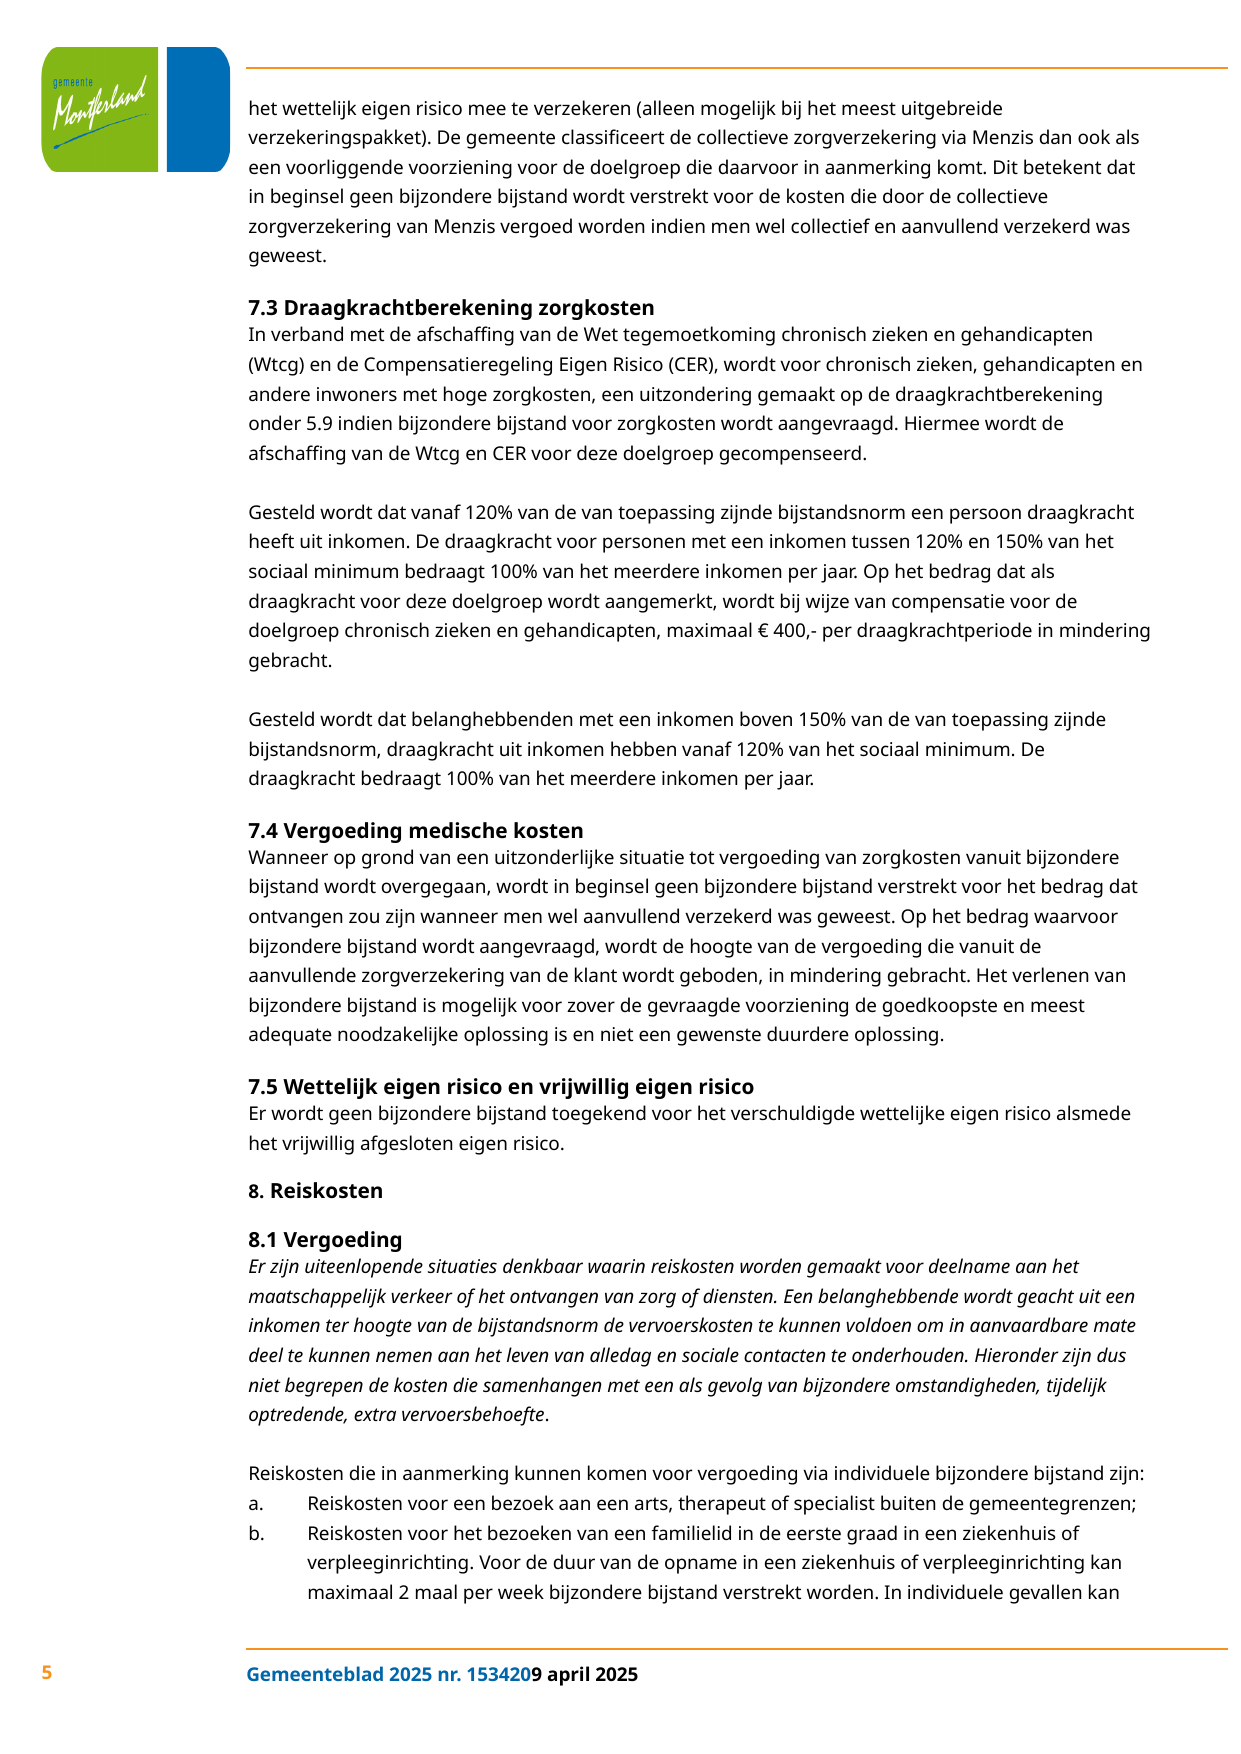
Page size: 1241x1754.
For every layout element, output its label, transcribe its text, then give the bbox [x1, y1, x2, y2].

text Reiskosten die in aanmerking kunnen komen voor vergoeding via individuele bijzondere bijstand zijn: [248, 1461, 1152, 1486]
list Reiskosten voor een bezoek aan een arts, therapeut of specialist buiten de gemeentegrenzen; [248, 1490, 1152, 1516]
list Reiskosten voor het bezoeken van een familielid in de eerste graad in een ziekenhuis of verpleeginrichting. Voor de duur van de opname in een ziekenhuis of verpleeginrichting kan maximaal 2 maal per week bijzondere bijstand verstrekt worden. In individuele gevallen kan [248, 1520, 1152, 1604]
text Wanneer op grond van een uitzonderlijke situatie tot vergoeding van zorgkosten vanuit bijzondere bijstand wordt overgegaan, wordt in beginsel geen bijzondere bijstand verstrekt voor het bedrag dat ontvangen zou zijn wanneer men wel aanvullend verzekerd was geweest. Op het bedrag waarvoor bijzondere bijstand wordt aangevraagd, wordt de hoogte van de vergoeding die vanuit de aanvullende zorgverzekering van de klant wordt geboden, in mindering gebracht. Het verlenen van bijzondere bijstand is mogelijk voor zover de gevraagde voorziening de goedkoopste en meest adequate noodzakelijke oplossing is en niet een gewenste duurdere oplossing. [248, 844, 1152, 1047]
text 8. Reiskosten [248, 1176, 1152, 1204]
text 7.4 Vergoeding medische kosten [248, 816, 1152, 844]
text 8.1 Vergoeding [248, 1225, 1152, 1253]
text Er wordt geen bijzondere bijstand toegekend voor het verschuldigde wettelijke eigen risico alsmede het vrijwillig afgesloten eigen risico. [248, 1101, 1152, 1156]
text 7.5 Wettelijk eigen risico en vrijwillig eigen risico [248, 1072, 1152, 1101]
text 7.3 Draagkrachtberekening zorgkosten [248, 293, 1152, 322]
text Gesteld wordt dat vanaf 120% van de van toepassing zijnde bijstandsnorm een persoon draagkracht heeft uit inkomen. De draagkracht voor personen met een inkomen tussen 120% en 150% van het sociaal minimum bedraagt 100% van het meerdere inkomen per jaar. Op het bedrag dat als draagkracht voor deze doelgroep wordt aangemerkt, wordt bij wijze van compensatie voor de doelgroep chronisch zieken en gehandicapten, maximaal € 400,- per draagkrachtperiode in mindering gebracht. [248, 499, 1152, 673]
picture [41, 47, 231, 172]
text In verband met de afschaffing van de Wet tegemoetkoming chronisch zieken en gehandicapten (Wtcg) en de Compensatieregeling Eigen Risico (CER), wordt voor chronisch zieken, gehandicapten en andere inwoners met hoge zorgkosten, een uitzondering gemaakt op de draagkrachtberekening onder 5.9 indien bijzondere bijstand voor zorgkosten wordt aangevraagd. Hiermee wordt de afschaffing van de Wtcg en CER voor deze doelgroep gecompenseerd. [248, 322, 1152, 466]
text Er zijn uiteenlopende situaties denkbaar waarin reiskosten worden gemaakt voor deelname aan het maatschappelijk verkeer of het ontvangen van zorg of diensten. Een belanghebbende wordt geacht uit een inkomen ter hoogte van de bijstandsnorm de vervoerskosten te kunnen voldoen om in aanvaardbare mate deel te kunnen nemen aan het leven van alledag en sociale contacten te onderhouden. Hieronder zijn dus niet begrepen de kosten die samenhangen met een als gevolg van bijzondere omstandigheden, tijdelijk optredende, extra vervoersbehoefte. [248, 1253, 1152, 1427]
text Gesteld wordt dat belanghebbenden met een inkomen boven 150% van de van toepassing zijnde bijstandsnorm, draagkracht uit inkomen hebben vanaf 120% van het sociaal minimum. De draagkracht bedraagt 100% van het meerdere inkomen per jaar. [248, 706, 1152, 791]
text het wettelijk eigen risico mee te verzekeren (alleen mogelijk bij het meest uitgebreide verzekeringspakket). De gemeente classificeert de collectieve zorgverzekering via Menzis dan ook als een voorliggende voorziening voor de doelgroep die daarvoor in aanmerking komt. Dit betekent dat in beginsel geen bijzondere bijstand wordt verstrekt voor de kosten die door de collectieve zorgverzekering van Menzis vergoed worden indien men wel collectief en aanvullend verzekerd was geweest. [248, 95, 1152, 268]
